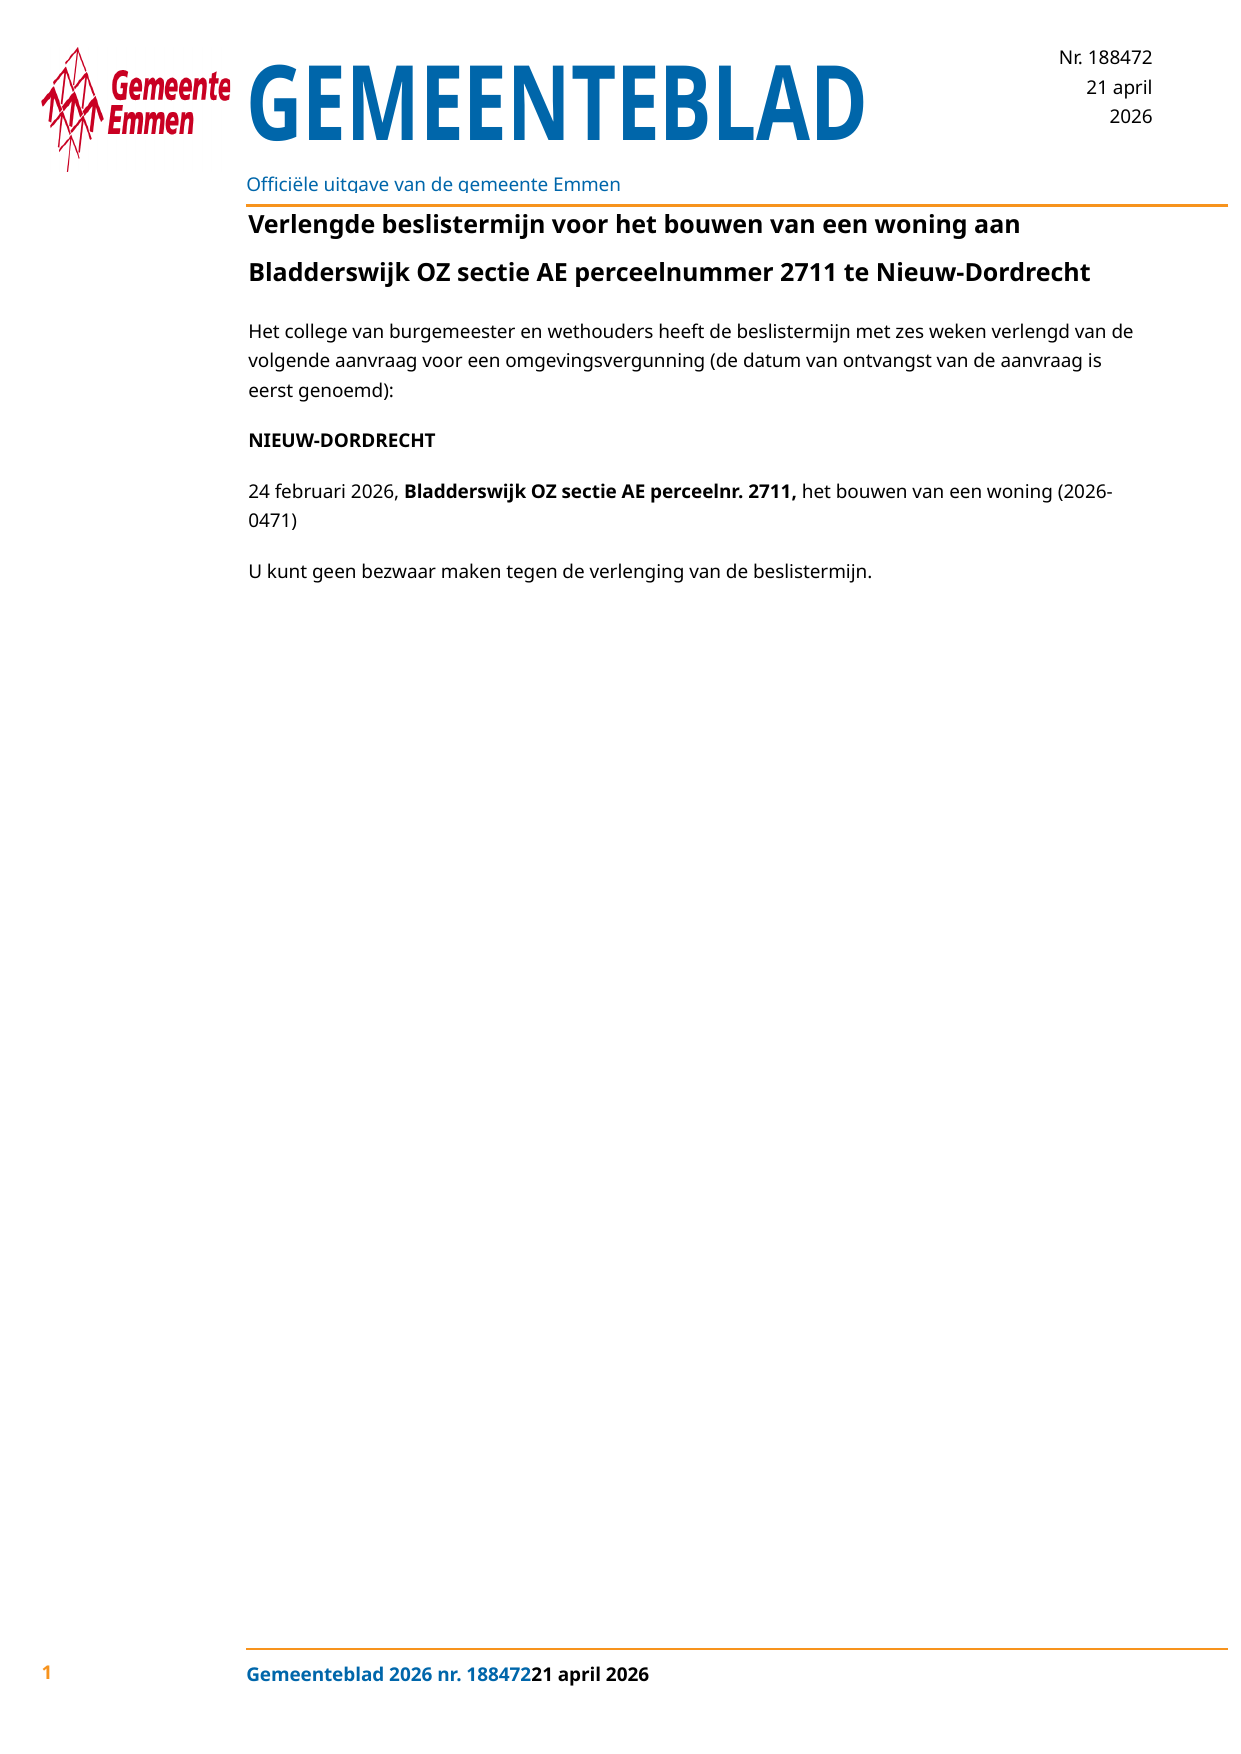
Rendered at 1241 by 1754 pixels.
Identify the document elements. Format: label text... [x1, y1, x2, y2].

text 24 februari 2026, Bladderswijk OZ sectie AE perceelnr. 2711, het bouwen van een woning (2026-0471) [248, 478, 1152, 533]
picture [41, 47, 231, 172]
text Verlengde beslistermijn voor het bouwen van een woning aan Bladderswijk OZ sectie AE perceelnummer 2711 te Nieuw-Dordrecht [248, 207, 1152, 288]
text Het college van burgemeester en wethouders heeft de beslistermijn met zes weken verlengd van de volgende aanvraag voor een omgevingsvergunning (de datum van ontvangst van de aanvraag is eerst genoemd): [248, 318, 1152, 403]
text NIEUW-DORDRECHT [248, 427, 1152, 453]
text U kunt geen bezwaar maken tegen de verlenging van de beslistermijn. [248, 558, 1152, 584]
